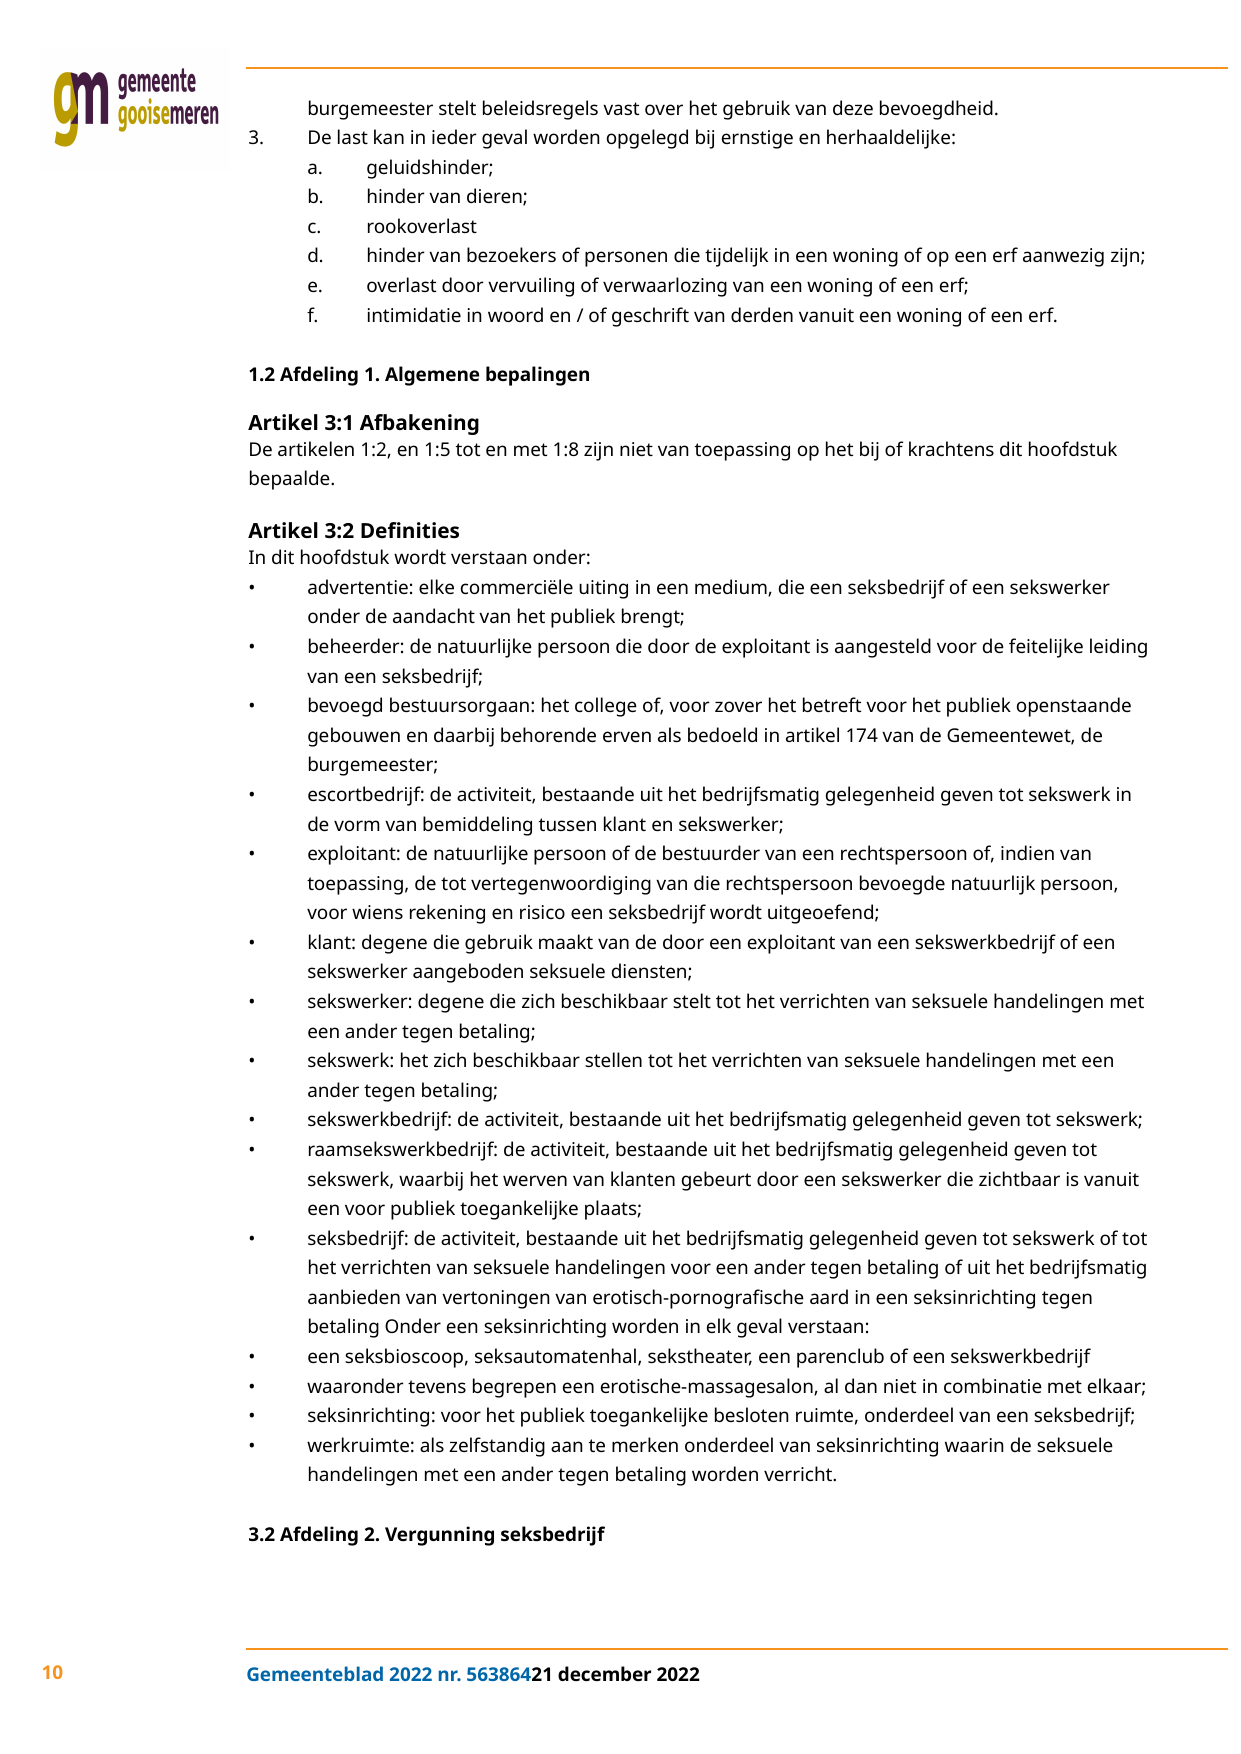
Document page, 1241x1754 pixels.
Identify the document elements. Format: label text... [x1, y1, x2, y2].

list exploitant: de natuurlijke persoon of de bestuurder van een rechtspersoon of, indien van toepassing, de tot vertegenwoordiging van die rechtspersoon bevoegde natuurlijk persoon, voor wiens rekening en risico een seksbedrijf wordt uitgeoefend; [248, 840, 1152, 925]
list sekswerk: het zich beschikbaar stellen tot het verrichten van seksuele handelingen met een ander tegen betaling; [248, 1047, 1152, 1103]
list geluidshinder; [307, 154, 1152, 180]
text De artikelen 1:2, en 1:5 tot en met 1:8 zijn niet van toepassing op het bij of krachtens dit hoofdstuk bepaalde. [248, 436, 1152, 491]
list een seksbioscoop, seksautomatenhal, sekstheater, een parenclub of een sekswerkbedrijf [248, 1343, 1152, 1369]
text Artikel 3:1 Afbakening [248, 408, 1152, 436]
list klant: degene die gebruik maakt van de door een exploitant van een sekswerkbedrijf of een sekswerker aangeboden seksuele diensten; [248, 929, 1152, 984]
text 3.2 Afdeling 2. Vergunning seksbedrijf [248, 1521, 1152, 1546]
list advertentie: elke commerciële uiting in een medium, die een seksbedrijf of een sekswerker onder de aandacht van het publiek brengt; [248, 574, 1152, 629]
list escortbedrijf: de activiteit, bestaande uit het bedrijfsmatig gelegenheid geven tot sekswerk in de vorm van bemiddeling tussen klant en sekswerker; [248, 781, 1152, 836]
text In dit hoofdstuk wordt verstaan onder: [248, 544, 1152, 570]
list sekswerkbedrijf: de activiteit, bestaande uit het bedrijfsmatig gelegenheid geven tot sekswerk; [248, 1107, 1152, 1132]
list bevoegd bestuursorgaan: het college of, voor zover het betreft voor het publiek openstaande gebouwen en daarbij behorende erven als bedoeld in artikel 174 van de Gemeentewet, de burgemeester; [248, 692, 1152, 777]
list raamsekswerkbedrijf: de activiteit, bestaande uit het bedrijfsmatig gelegenheid geven tot sekswerk, waarbij het werven van klanten gebeurt door een sekswerker die zichtbaar is vanuit een voor publiek toegankelijke plaats; [248, 1136, 1152, 1221]
list seksbedrijf: de activiteit, bestaande uit het bedrijfsmatig gelegenheid geven tot sekswerk of tot het verrichten van seksuele handelingen voor een ander tegen betaling of uit het bedrijfsmatig aanbieden van vertoningen van erotisch-pornografische aard in een seksinrichting tegen betaling Onder een seksinrichting worden in elk geval verstaan: [248, 1225, 1152, 1339]
list hinder van bezoekers of personen die tijdelijk in een woning of op een erf aanwezig zijn; [307, 243, 1152, 268]
list waaronder tevens begrepen een erotische-massagesalon, al dan niet in combinatie met elkaar; [248, 1373, 1152, 1398]
list hinder van dieren; [307, 183, 1152, 209]
list rookoverlast [307, 213, 1152, 239]
list seksinrichting: voor het publiek toegankelijke besloten ruimte, onderdeel van een seksbedrijf; [248, 1402, 1152, 1428]
picture [41, 47, 231, 172]
list De last kan in ieder geval worden opgelegd bij ernstige en herhaaldelijke: [248, 124, 1152, 150]
list overlast door vervuiling of verwaarlozing van een woning of een erf; [307, 272, 1152, 298]
list burgemeester stelt beleidsregels vast over het gebruik van deze bevoegdheid. [248, 95, 1152, 121]
list beheerder: de natuurlijke persoon die door de exploitant is aangesteld voor de feitelijke leiding van een seksbedrijf; [248, 633, 1152, 688]
list werkruimte: als zelfstandig aan te merken onderdeel van seksinrichting waarin de seksuele handelingen met een ander tegen betaling worden verricht. [248, 1432, 1152, 1487]
text 1.2 Afdeling 1. Algemene bepalingen [248, 361, 1152, 387]
list intimidatie in woord en / of geschrift van derden vanuit een woning of een erf. [307, 302, 1152, 328]
list sekswerker: degene die zich beschikbaar stelt tot het verrichten van seksuele handelingen met een ander tegen betaling; [248, 988, 1152, 1043]
text Artikel 3:2 Definities [248, 516, 1152, 544]
